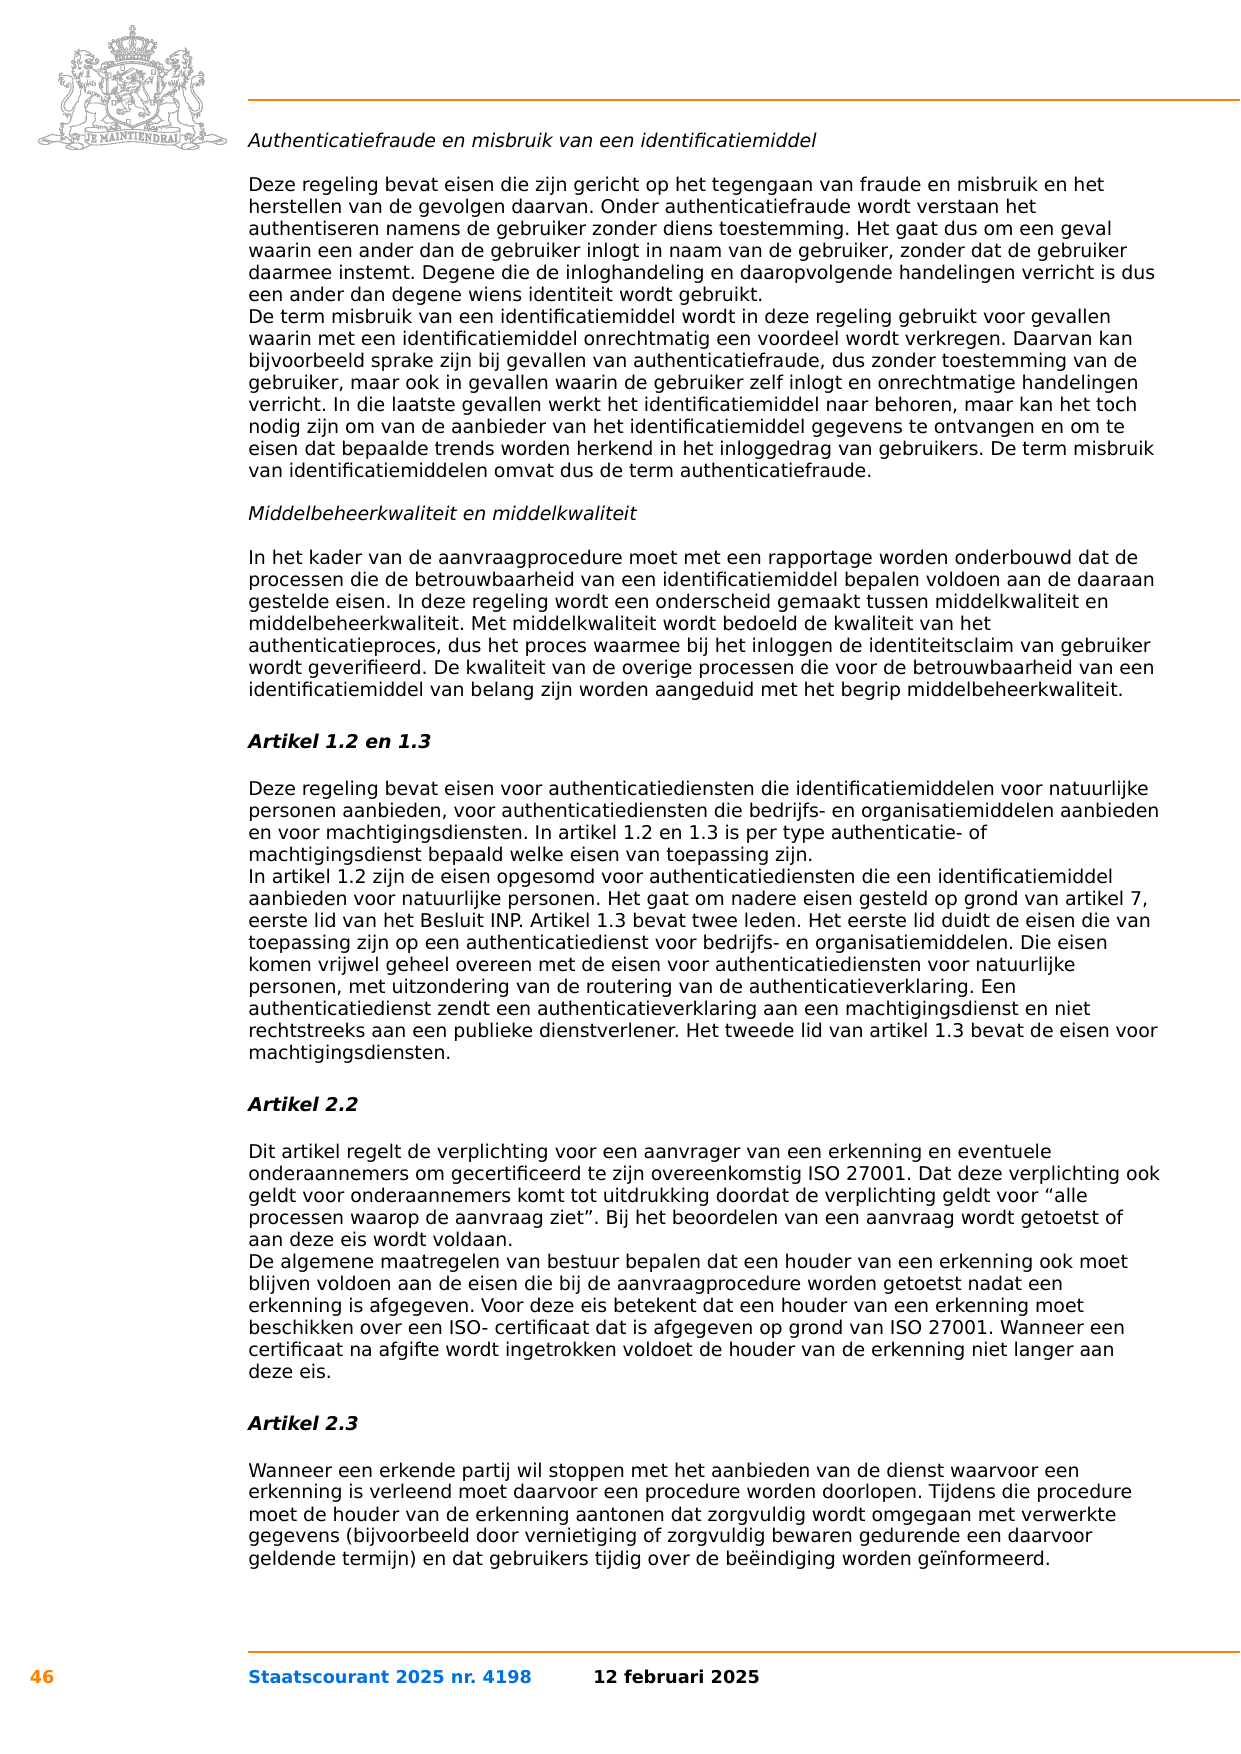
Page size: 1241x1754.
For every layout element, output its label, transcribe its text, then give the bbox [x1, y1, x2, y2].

text In het kader van de aanvraagprocedure moet met een rapportage worden onderbouwd dat de processen die de betrouwbaarheid van een identificatiemiddel bepalen voldoen aan de daaraan gestelde eisen. In deze regeling wordt een onderscheid gemaakt tussen middelkwaliteit en middelbeheerkwaliteit. Met middelkwaliteit wordt bedoeld de kwaliteit van het authenticatieproces, dus het proces waarmee bij het inloggen de identiteitsclaim van gebruiker wordt geverifieerd. De kwaliteit van de overige processen die voor de betrouwbaarheid van een identificatiemiddel van belang zijn worden aangeduid met het begrip middelbeheerkwaliteit. [248, 547, 1163, 701]
subtitle Middelbeheerkwaliteit en middelkwaliteit [248, 503, 1163, 525]
text Deze regeling bevat eisen die zijn gericht op het tegengaan van fraude en misbruik en het herstellen van de gevolgen daarvan. Onder authenticatiefraude wordt verstaan het authentiseren namens de gebruiker zonder diens toestemming. Het gaat dus om een geval waarin een ander dan de gebruiker inlogt in naam van de gebruiker, zonder dat de gebruiker daarmee instemt. Degene die de inloghandeling en daaropvolgende handelingen verricht is dus een ander dan degene wiens identiteit wordt gebruikt. [248, 174, 1163, 306]
picture [38, 25, 227, 150]
text Dit artikel regelt de verplichting voor een aanvrager van een erkenning en eventuele onderaannemers om gecertificeerd te zijn overeenkomstig ISO 27001. Dat deze verplichting ook geldt voor onderaannemers komt tot uitdrukking doordat de verplichting geldt voor “alle processen waarop de aanvraag ziet”. Bij het beoordelen van een aanvraag wordt getoetst of aan deze eis wordt voldaan. [248, 1141, 1163, 1251]
text De algemene maatregelen van bestuur bepalen dat een houder van een erkenning ook moet blijven voldoen aan de eisen die bij de aanvraagprocedure worden getoetst nadat een erkenning is afgegeven. Voor deze eis betekent dat een houder van een erkenning moet beschikken over een ISO- certificaat dat is afgegeven op grond van ISO 27001. Wanneer een certificaat na afgifte wordt ingetrokken voldoet de houder van de erkenning niet langer aan deze eis. [248, 1251, 1163, 1382]
text Wanneer een erkende partij wil stoppen met het aanbieden van de dienst waarvoor een erkenning is verleend moet daarvoor een procedure worden doorlopen. Tijdens die procedure moet de houder van de erkenning aantonen dat zorgvuldig wordt omgegaan met verwerkte gegevens (bijvoorbeeld door vernietiging of zorgvuldig bewaren gedurende een daarvoor geldende termijn) en dat gebruikers tijdig over de beëindiging worden geïnformeerd. [248, 1459, 1163, 1569]
subtitle Artikel 1.2 en 1.3 [248, 731, 1163, 753]
text In artikel 1.2 zijn de eisen opgesomd voor authenticatiediensten die een identificatiemiddel aanbieden voor natuurlijke personen. Het gaat om nadere eisen gesteld op grond van artikel 7, eerste lid van het Besluit INP. Artikel 1.3 bevat twee leden. Het eerste lid duidt de eisen die van toepassing zijn op een authenticatiedienst voor bedrijfs- en organisatiemiddelen. Die eisen komen vrijwel geheel overeen met de eisen voor authenticatiediensten voor natuurlijke personen, met uitzondering van de routering van de authenticatieverklaring. Een authenticatiedienst zendt een authenticatieverklaring aan een machtigingsdienst en niet rechtstreeks aan een publieke dienstverlener. Het tweede lid van artikel 1.3 bevat de eisen voor machtigingsdiensten. [248, 866, 1163, 1064]
text Deze regeling bevat eisen voor authenticatiediensten die identificatiemiddelen voor natuurlijke personen aanbieden, voor authenticatiediensten die bedrijfs- en organisatiemiddelen aanbieden en voor machtigingsdiensten. In artikel 1.2 en 1.3 is per type authenticatie- of machtigingsdienst bepaald welke eisen van toepassing zijn. [248, 778, 1163, 866]
text De term misbruik van een identificatiemiddel wordt in deze regeling gebruikt voor gevallen waarin met een identificatiemiddel onrechtmatig een voordeel wordt verkregen. Daarvan kan bijvoorbeeld sprake zijn bij gevallen van authenticatiefraude, dus zonder toestemming van de gebruiker, maar ook in gevallen waarin de gebruiker zelf inlogt en onrechtmatige handelingen verricht. In die laatste gevallen werkt het identificatiemiddel naar behoren, maar kan het toch nodig zijn om van de aanbieder van het identificatiemiddel gegevens te ontvangen en om te eisen dat bepaalde trends worden herkend in het inloggedrag van gebruikers. De term misbruik van identificatiemiddelen omvat dus de term authenticatiefraude. [248, 306, 1163, 481]
subtitle Authenticatiefraude en misbruik van een identificatiemiddel [248, 130, 1163, 152]
subtitle Artikel 2.2 [248, 1094, 1163, 1116]
subtitle Artikel 2.3 [248, 1412, 1163, 1434]
